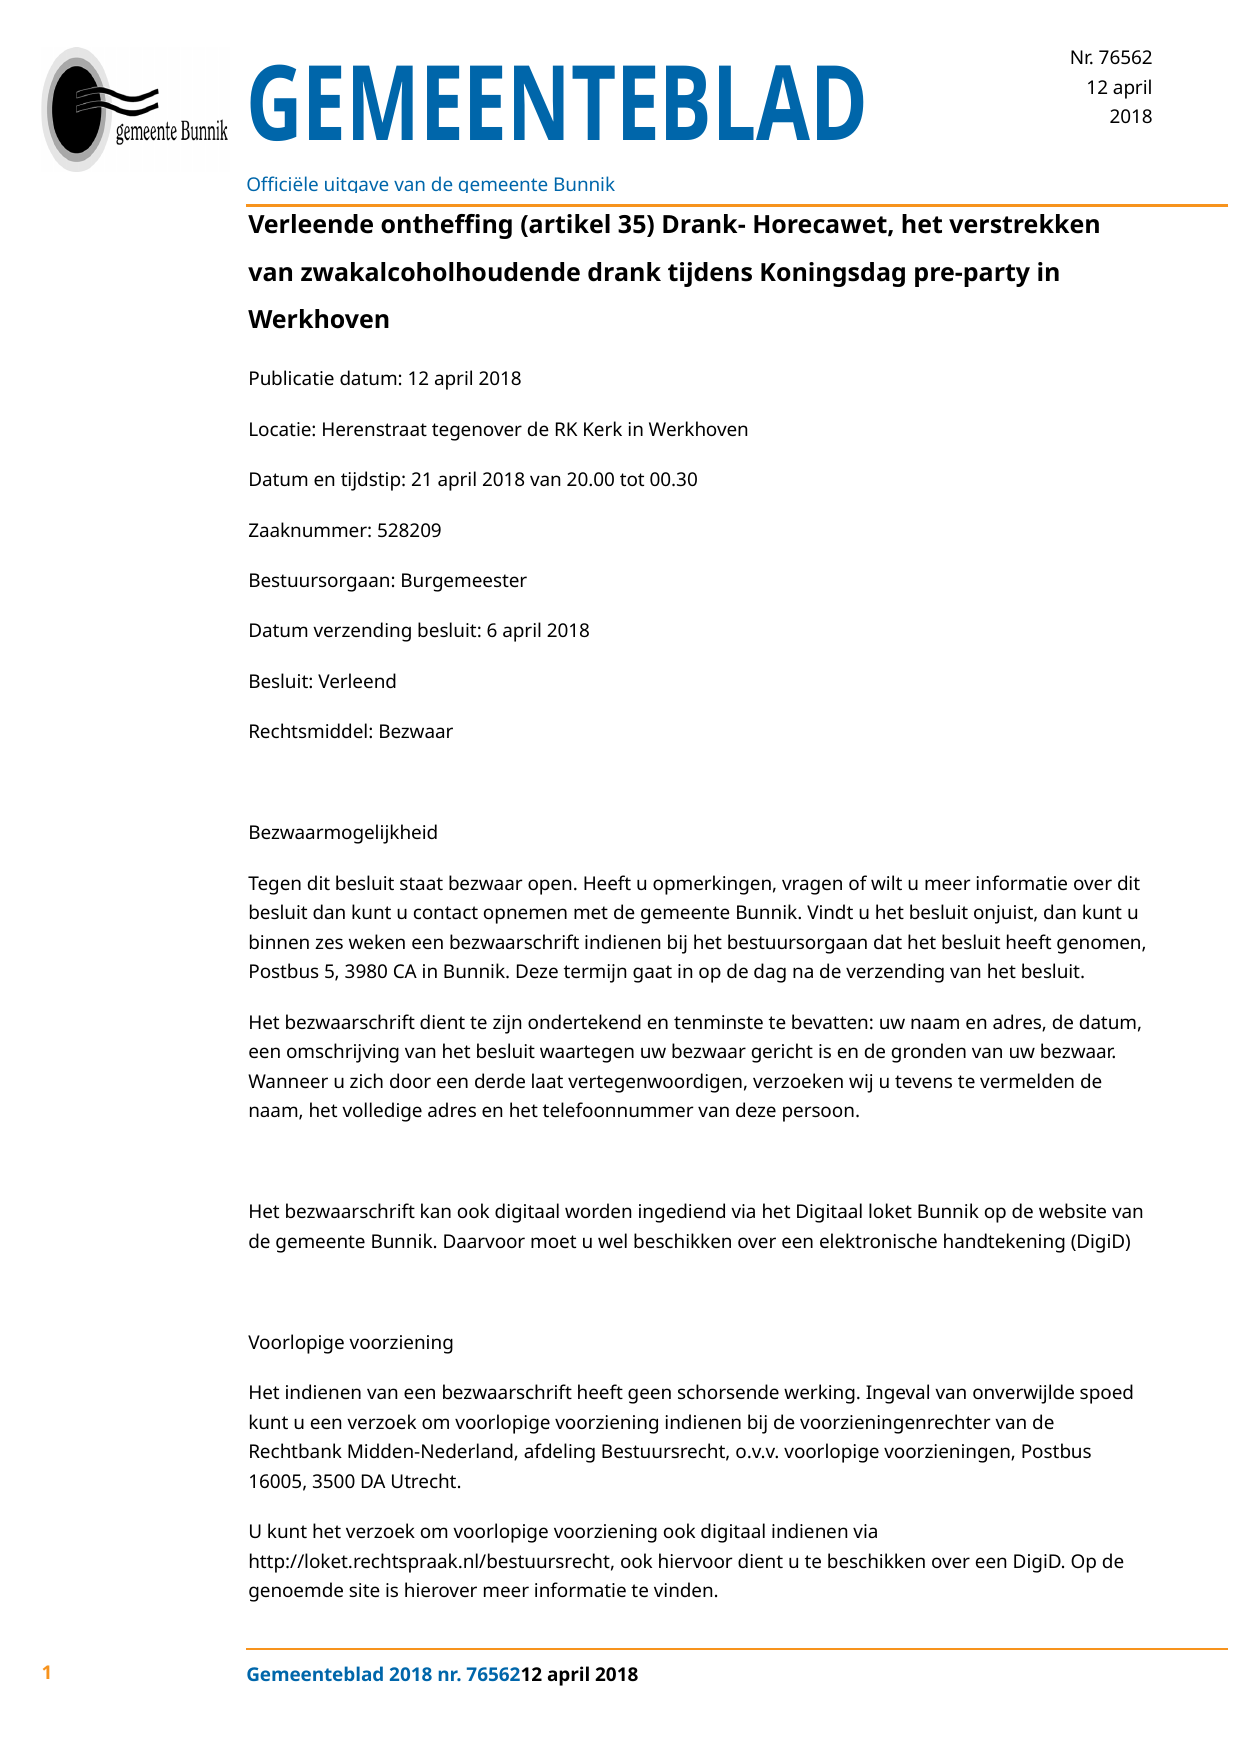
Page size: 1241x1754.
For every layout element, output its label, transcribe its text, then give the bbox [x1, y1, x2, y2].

text Tegen dit besluit staat bezwaar open. Heeft u opmerkingen, vragen of wilt u meer informatie over dit besluit dan kunt u contact opnemen met de gemeente Bunnik. Vindt u het besluit onjuist, dan kunt u binnen zes weken een bezwaarschrift indienen bij het bestuursorgaan dat het besluit heeft genomen, Postbus 5, 3980 CA in Bunnik. Deze termijn gaat in op de dag na de verzending van het besluit. [248, 870, 1152, 984]
text Locatie: Herenstraat tegenover de RK Kerk in Werkhoven [248, 416, 1152, 442]
text Verleende ontheffing (artikel 35) Drank- Horecawet, het verstrekken van zwakalcoholhoudende drank tijdens Koningsdag pre-party in Werkhoven [248, 207, 1152, 336]
text Datum en tijdstip: 21 april 2018 van 20.00 tot 00.30 [248, 466, 1152, 492]
text Zaaknummer: 528209 [248, 517, 1152, 542]
text Bestuursorgaan: Burgemeester [248, 567, 1152, 593]
text Datum verzending besluit: 6 april 2018 [248, 618, 1152, 643]
text Publicatie datum: 12 april 2018 [248, 366, 1152, 391]
text Besluit: Verleend [248, 668, 1152, 694]
text Het bezwaarschrift kan ook digitaal worden ingediend via het Digitaal loket Bunnik op de website van de gemeente Bunnik. Daarvoor moet u wel beschikken over een elektronische handtekening (DigiD) [248, 1198, 1152, 1254]
text Het bezwaarschrift dient te zijn ondertekend en tenminste te bevatten: uw naam en adres, de datum, een omschrijving van het besluit waartegen uw bezwaar gericht is en de gronden van uw bezwaar. Wanneer u zich door een derde laat vertegenwoordigen, verzoeken wij u tevens te vermelden de naam, het volledige adres en het telefoonnummer van deze persoon. [248, 1009, 1152, 1123]
text Bezwaarmogelijkheid [248, 819, 1152, 845]
picture [41, 47, 231, 172]
text U kunt het verzoek om voorlopige voorziening ook digitaal indienen via http://loket.rechtspraak.nl/bestuursrecht, ook hiervoor dient u te beschikken over een DigiD. Op de genoemde site is hierover meer informatie te vinden. [248, 1518, 1152, 1603]
text Rechtsmiddel: Bezwaar [248, 718, 1152, 744]
text Het indienen van een bezwaarschrift heeft geen schorsende werking. Ingeval van onverwijlde spoed kunt u een verzoek om voorlopige voorziening indienen bij de voorzieningenrechter van de Rechtbank Midden-Nederland, afdeling Bestuursrecht, o.v.v. voorlopige voorzieningen, Postbus 16005, 3500 DA Utrecht. [248, 1379, 1152, 1494]
text Voorlopige voorziening [248, 1329, 1152, 1354]
